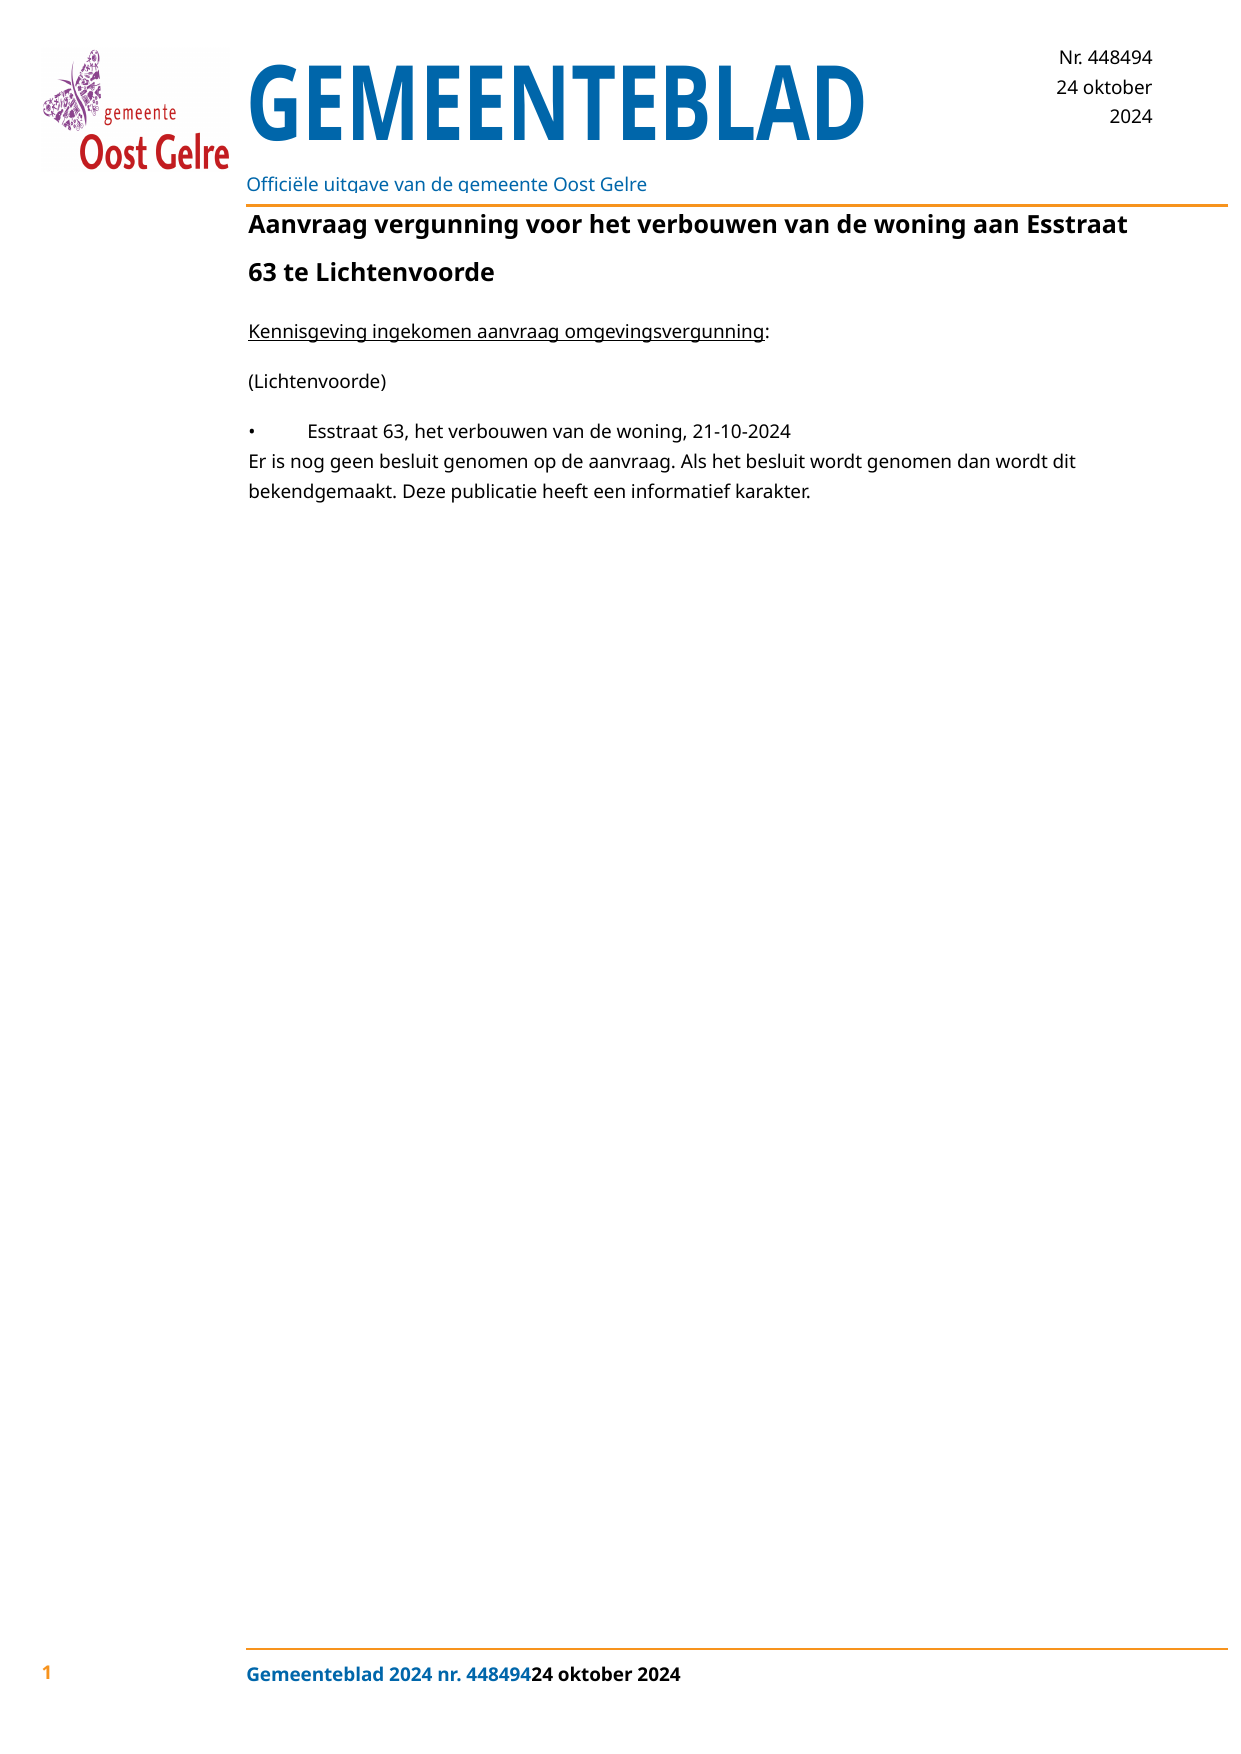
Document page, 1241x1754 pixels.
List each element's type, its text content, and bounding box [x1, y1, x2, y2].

text Er is nog geen besluit genomen op de aanvraag. Als het besluit wordt genomen dan wordt dit bekendgemaakt. Deze publicatie heeft een informatief karakter. [248, 448, 1152, 504]
list Esstraat 63, het verbouwen van de woning, 21-10-2024 [248, 419, 1152, 444]
text (Lichtenvoorde) [248, 368, 1152, 394]
text Kennisgeving ingekomen aanvraag omgevingsvergunning: [248, 318, 1152, 344]
picture [41, 47, 231, 172]
text Aanvraag vergunning voor het verbouwen van de woning aan Esstraat 63 te Lichtenvoorde [248, 207, 1152, 288]
